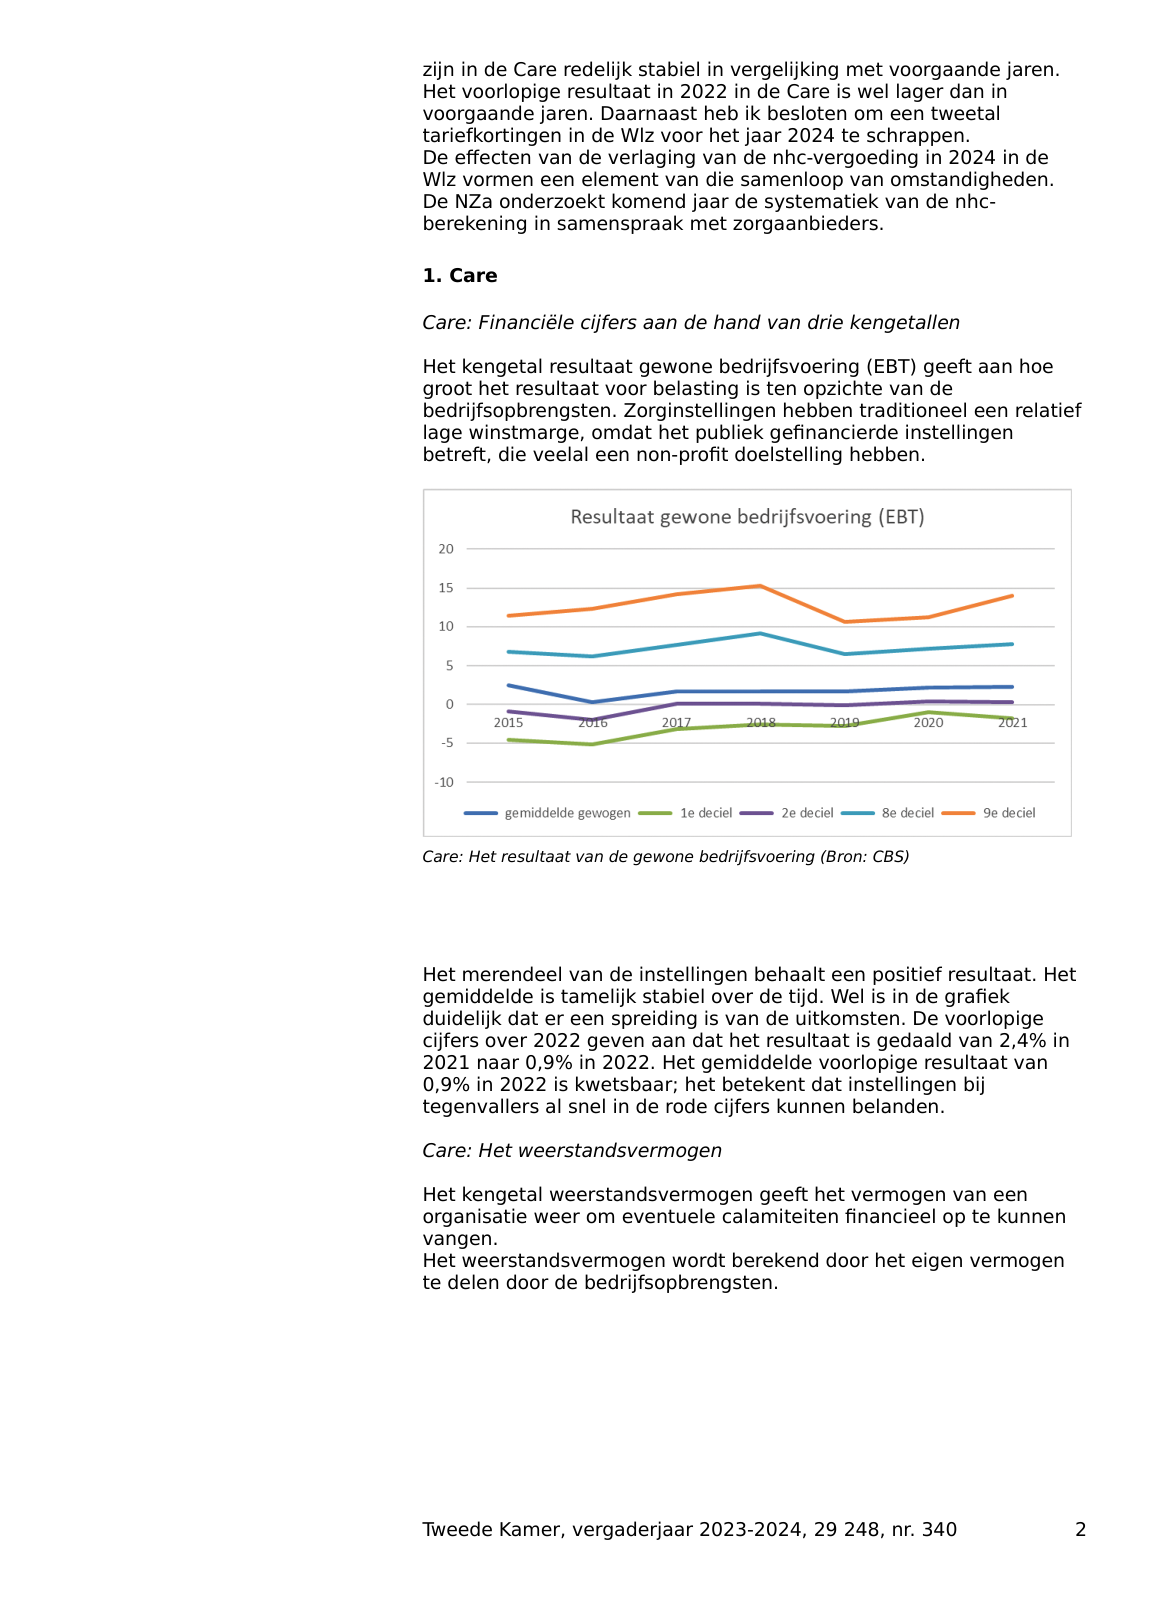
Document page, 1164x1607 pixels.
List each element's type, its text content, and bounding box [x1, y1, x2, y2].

text Care: Het resultaat van de gewone bedrijfsvoering (Bron: CBS) [422, 848, 1072, 866]
subtitle Care: Het weerstandsvermogen [422, 1140, 1087, 1162]
text Het kengetal resultaat gewone bedrijfsvoering (EBT) geeft aan hoe groot het resultaat voor belasting is ten opzichte van de bedrijfsopbrengsten. Zorginstellingen hebben traditioneel een relatief lage winstmarge, omdat het publiek gefinancierde instellingen betreft, die veelal een non-profit doelstelling hebben. [422, 356, 1087, 466]
text Het merendeel van de instellingen behaalt een positief resultaat. Het gemiddelde is tamelijk stabiel over de tijd. Wel is in de grafiek duidelijk dat er een spreiding is van de uitkomsten. De voorlopige cijfers over 2022 geven aan dat het resultaat is gedaald van 2,4% in 2021 naar 0,9% in 2022. Het gemiddelde voorlopige resultaat van 0,9% in 2022 is kwetsbaar; het betekent dat instellingen bij tegenvallers al snel in de rode cijfers kunnen belanden. [422, 964, 1087, 1117]
text zijn in de Care redelijk stabiel in vergelijking met voorgaande jaren. Het voorlopige resultaat in 2022 in de Care is wel lager dan in voorgaande jaren. Daarnaast heb ik besloten om een tweetal tariefkortingen in de Wlz voor het jaar 2024 te schrappen. [422, 59, 1087, 147]
text Het kengetal weerstandsvermogen geeft het vermogen van een organisatie weer om eventuele calamiteiten financieel op te kunnen vangen. [422, 1184, 1087, 1250]
text Het weerstandsvermogen wordt berekend door het eigen vermogen te delen door de bedrijfsopbrengsten. [422, 1250, 1087, 1294]
text De effecten van de verlaging van de nhc-vergoeding in 2024 in de Wlz vormen een element van die samenloop van omstandigheden. De NZa onderzoekt komend jaar de systematiek van de nhc-berekening in samenspraak met zorgaanbieders. [422, 147, 1087, 235]
subtitle Care: Financiële cijfers aan de hand van drie kengetallen [422, 312, 1087, 334]
picture [422, 488, 1072, 837]
subtitle 1. Care [422, 265, 1087, 287]
